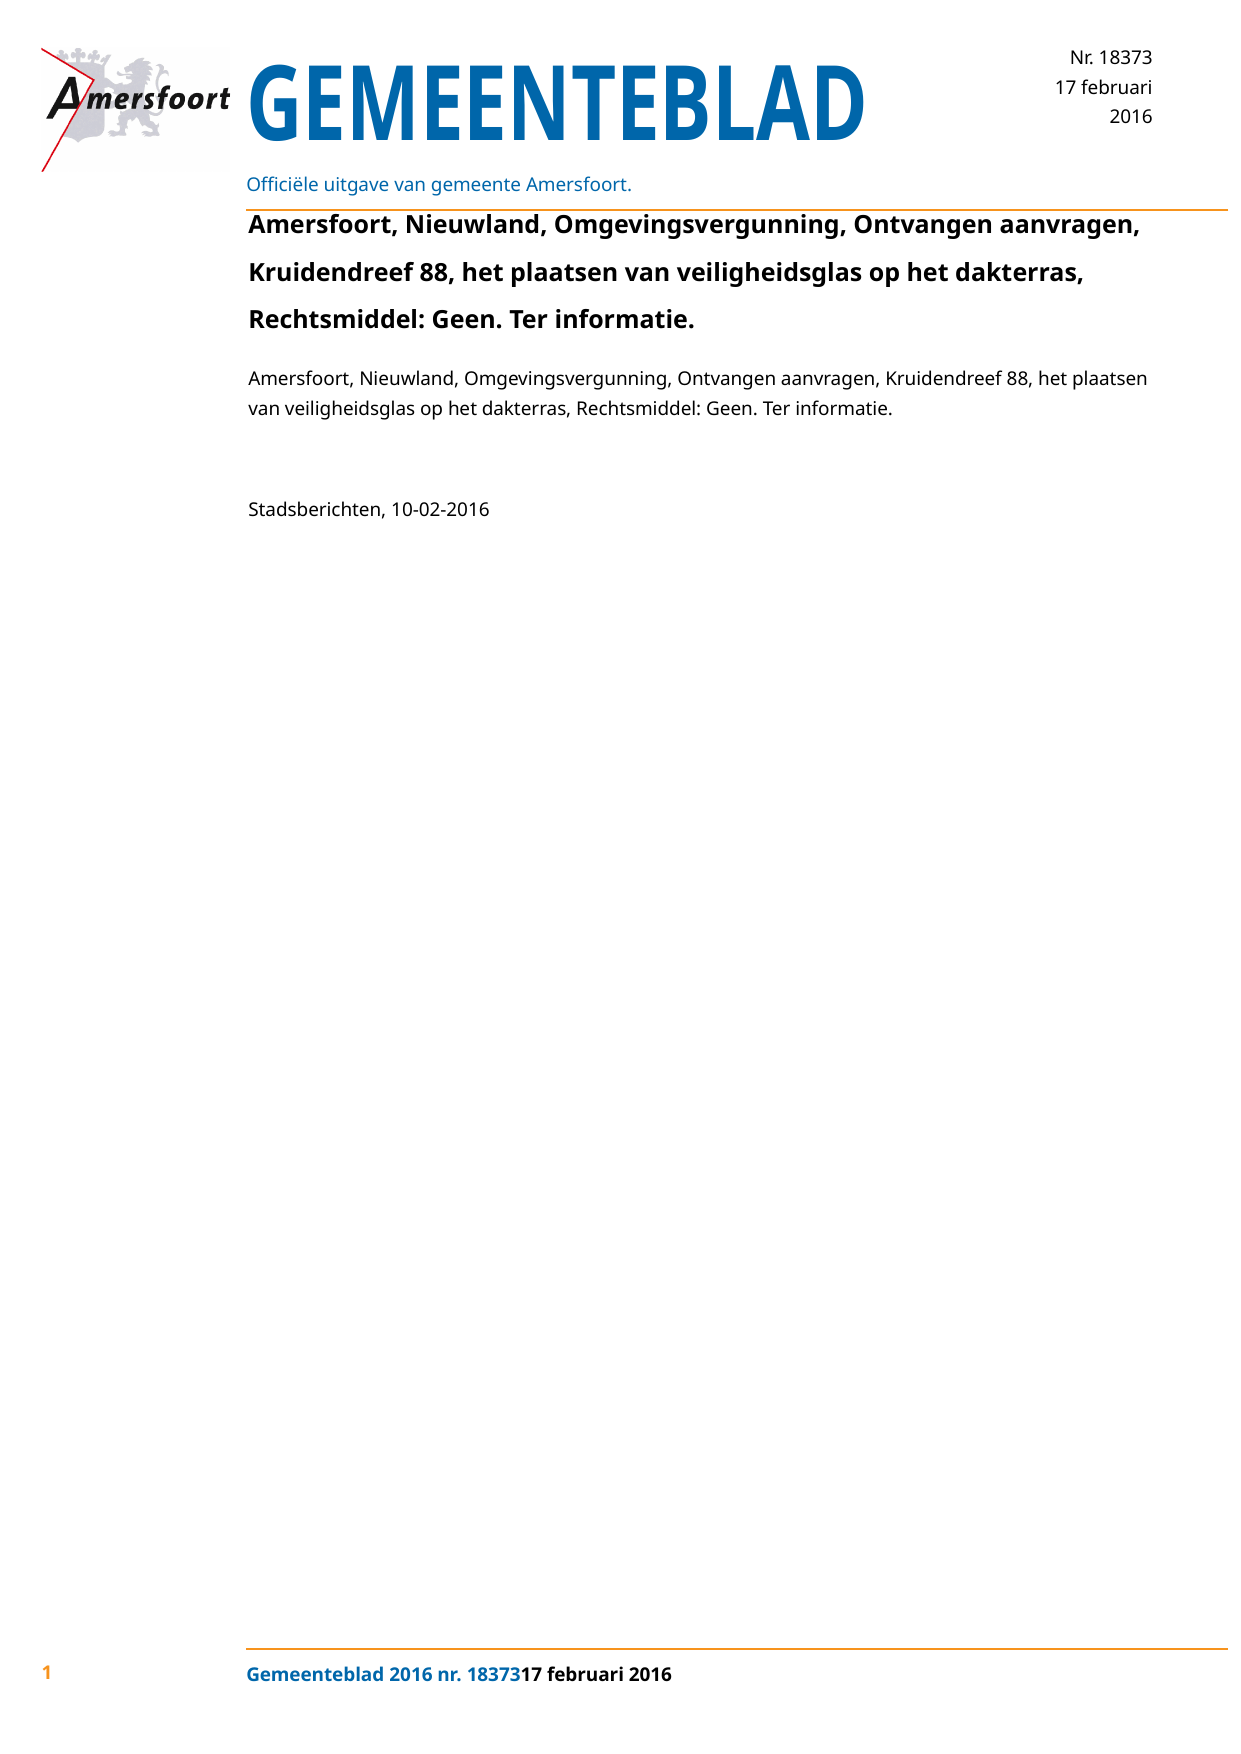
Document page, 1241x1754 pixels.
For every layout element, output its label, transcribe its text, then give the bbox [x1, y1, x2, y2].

text Amersfoort, Nieuwland, Omgevingsvergunning, Ontvangen aanvragen, Kruidendreef 88, het plaatsen van veiligheidsglas op het dakterras, Rechtsmiddel: Geen. Ter informatie. [248, 211, 1152, 336]
picture [41, 47, 231, 172]
text Stadsberichten, 10-02-2016 [248, 496, 1152, 522]
text Amersfoort, Nieuwland, Omgevingsvergunning, Ontvangen aanvragen, Kruidendreef 88, het plaatsen van veiligheidsglas op het dakterras, Rechtsmiddel: Geen. Ter informatie. [248, 366, 1152, 421]
